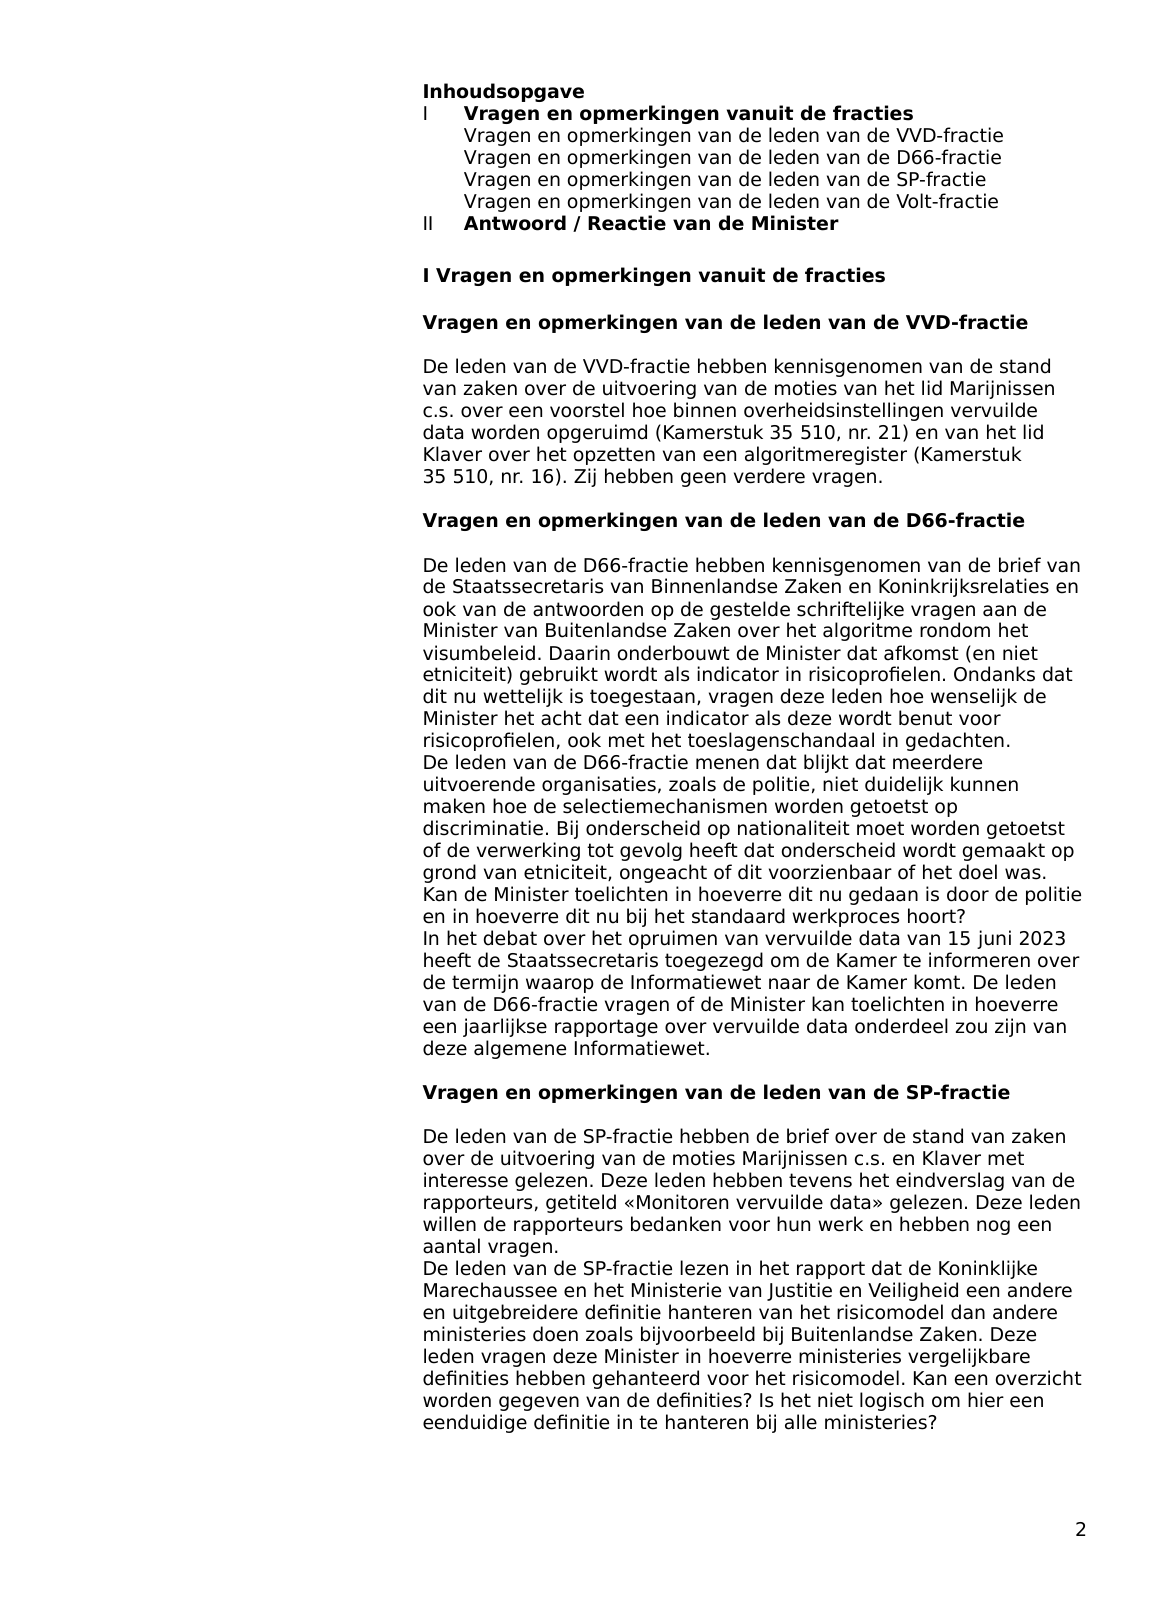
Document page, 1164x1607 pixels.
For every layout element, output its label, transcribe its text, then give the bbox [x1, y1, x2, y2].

text Vragen en opmerkingen van de leden van de D66-fractie [464, 147, 1087, 169]
text Vragen en opmerkingen van de leden van de Volt-fractie [464, 191, 1087, 213]
text De leden van de SP-fractie lezen in het rapport dat de Koninklijke Marechaussee en het Ministerie van Justitie en Veiligheid een andere en uitgebreidere definitie hanteren van het risicomodel dan andere ministeries doen zoals bijvoorbeeld bij Buitenlandse Zaken. Deze leden vragen deze Minister in hoeverre ministeries vergelijkbare definities hebben gehanteerd voor het risicomodel. Kan een overzicht worden gegeven van de definities? Is het niet logisch om hier een eenduidige definitie in te hanteren bij alle ministeries? [422, 1258, 1087, 1434]
subtitle Vragen en opmerkingen van de leden van de SP-fractie [422, 1082, 1087, 1104]
subtitle Vragen en opmerkingen van de leden van de VVD-fractie [422, 312, 1087, 334]
text Vragen en opmerkingen van de leden van de VVD-fractie [464, 125, 1087, 147]
subtitle I Vragen en opmerkingen vanuit de fracties [422, 265, 1087, 287]
text De leden van de D66-fractie menen dat blijkt dat meerdere uitvoerende organisaties, zoals de politie, niet duidelijk kunnen maken hoe de selectiemechanismen worden getoetst op discriminatie. Bij onderscheid op nationaliteit moet worden getoetst of de verwerking tot gevolg heeft dat onderscheid wordt gemaakt op grond van etniciteit, ongeacht of dit voorzienbaar of het doel was. Kan de Minister toelichten in hoeverre dit nu gedaan is door de politie en in hoeverre dit nu bij het standaard werkproces hoort? [422, 752, 1087, 928]
text De leden van de SP-fractie hebben de brief over de stand van zaken over de uitvoering van de moties Marijnissen c.s. en Klaver met interesse gelezen. Deze leden hebben tevens het eindverslag van de rapporteurs, getiteld «Monitoren vervuilde data» gelezen. Deze leden willen de rapporteurs bedanken voor hun werk en hebben nog een aantal vragen. [422, 1126, 1087, 1258]
subtitle Vragen en opmerkingen van de leden van de D66-fractie [422, 510, 1087, 532]
text II Antwoord / Reactie van de Minister [422, 213, 1087, 235]
text In het debat over het opruimen van vervuilde data van 15 juni 2023 heeft de Staatssecretaris toegezegd om de Kamer te informeren over de termijn waarop de Informatiewet naar de Kamer komt. De leden van de D66-fractie vragen of de Minister kan toelichten in hoeverre een jaarlijkse rapportage over vervuilde data onderdeel zou zijn van deze algemene Informatiewet. [422, 928, 1087, 1060]
subtitle Inhoudsopgave [422, 81, 1087, 103]
text De leden van de VVD-fractie hebben kennisgenomen van de stand van zaken over de uitvoering van de moties van het lid Marijnissen c.s. over een voorstel hoe binnen overheidsinstellingen vervuilde data worden opgeruimd (Kamerstuk 35 510, nr. 21) en van het lid Klaver over het opzetten van een algoritmeregister (Kamerstuk 35 510, nr. 16). Zij hebben geen verdere vragen. [422, 356, 1087, 488]
text I Vragen en opmerkingen vanuit de fracties [422, 103, 1087, 125]
text De leden van de D66-fractie hebben kennisgenomen van de brief van de Staatssecretaris van Binnenlandse Zaken en Koninkrijksrelaties en ook van de antwoorden op de gestelde schriftelijke vragen aan de Minister van Buitenlandse Zaken over het algoritme rondom het visumbeleid. Daarin onderbouwt de Minister dat afkomst (en niet etniciteit) gebruikt wordt als indicator in risicoprofielen. Ondanks dat dit nu wettelijk is toegestaan, vragen deze leden hoe wenselijk de Minister het acht dat een indicator als deze wordt benut voor risicoprofielen, ook met het toeslagenschandaal in gedachten. [422, 554, 1087, 752]
text Vragen en opmerkingen van de leden van de SP-fractie [464, 169, 1087, 191]
